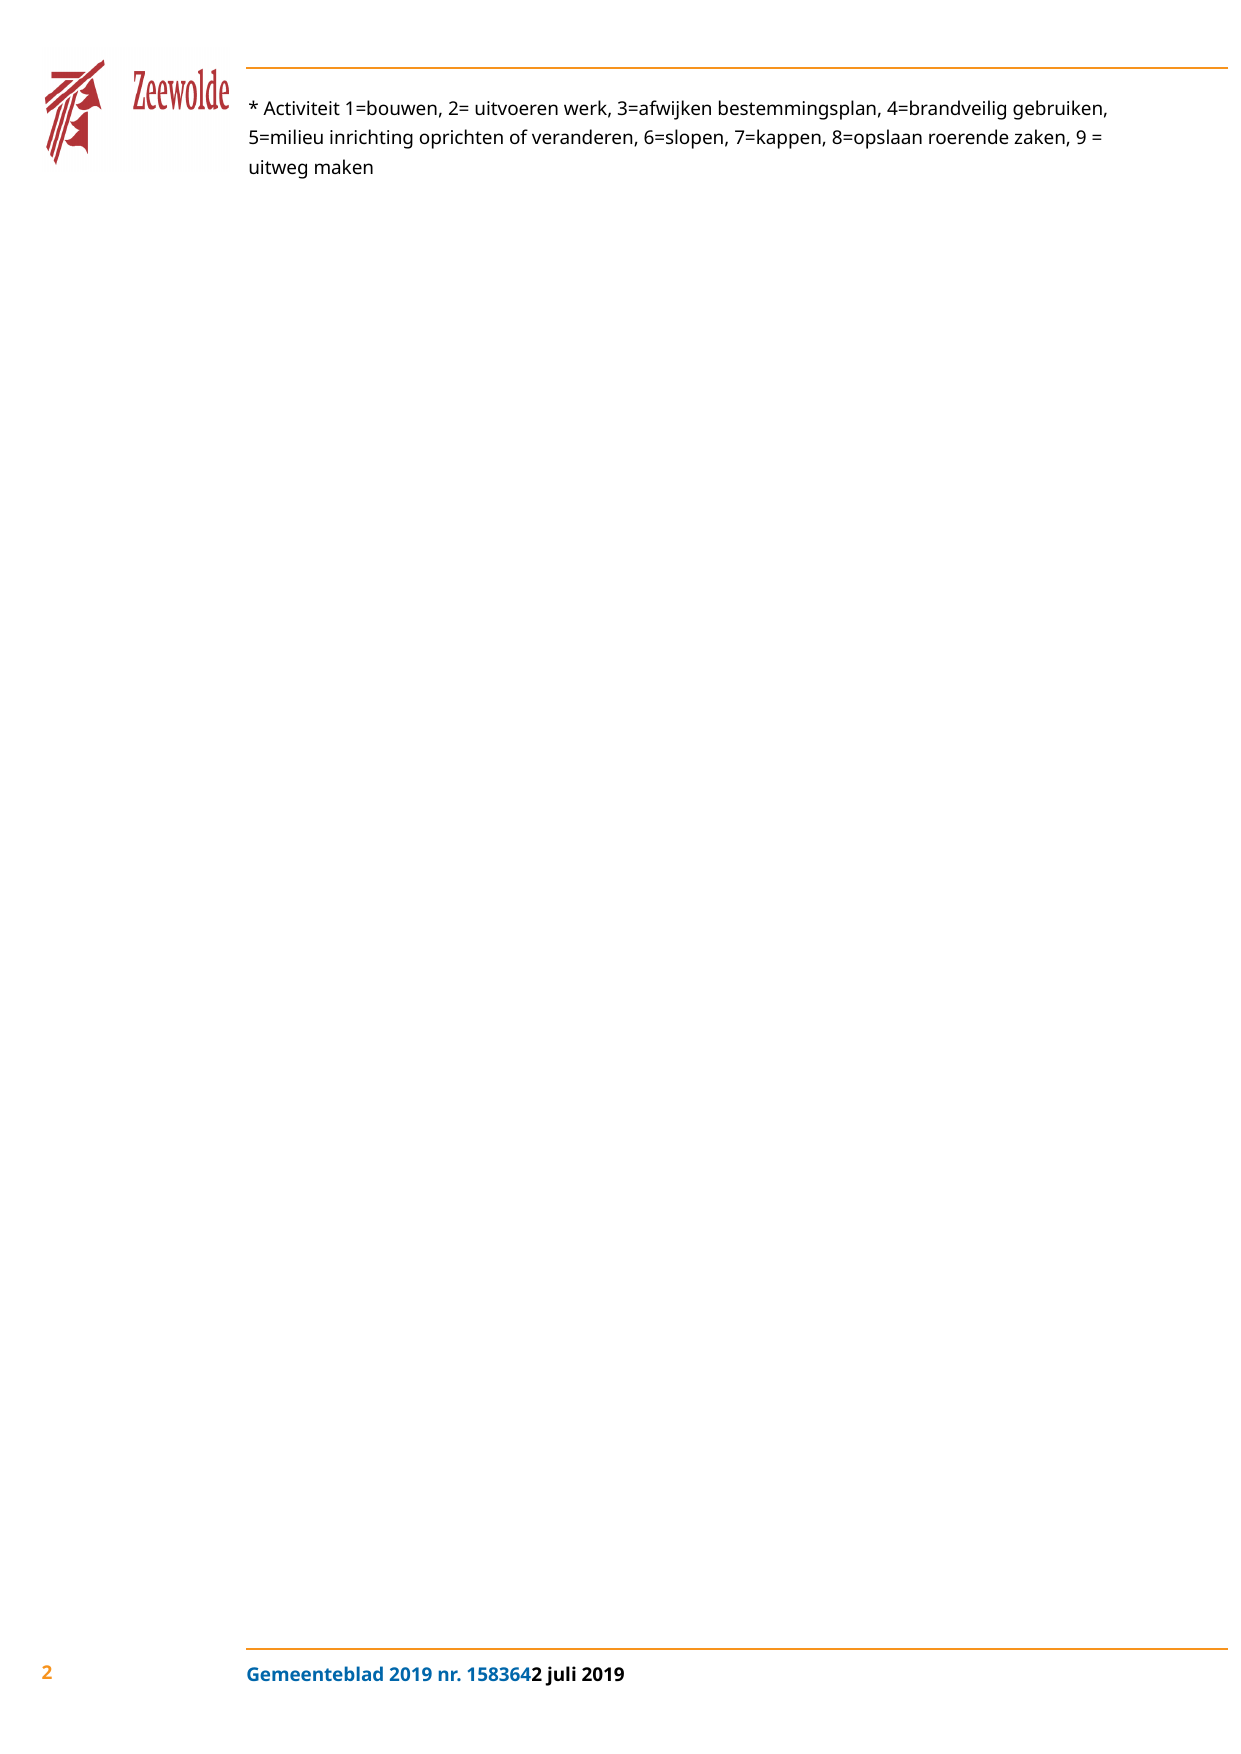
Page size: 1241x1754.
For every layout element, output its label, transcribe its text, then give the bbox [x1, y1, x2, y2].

text * Activiteit 1=bouwen, 2= uitvoeren werk, 3=afwijken bestemmingsplan, 4=brandveilig gebruiken, 5=milieu inrichting oprichten of veranderen, 6=slopen, 7=kappen, 8=opslaan roerende zaken, 9 = uitweg maken [248, 95, 1152, 180]
picture [41, 47, 231, 172]
